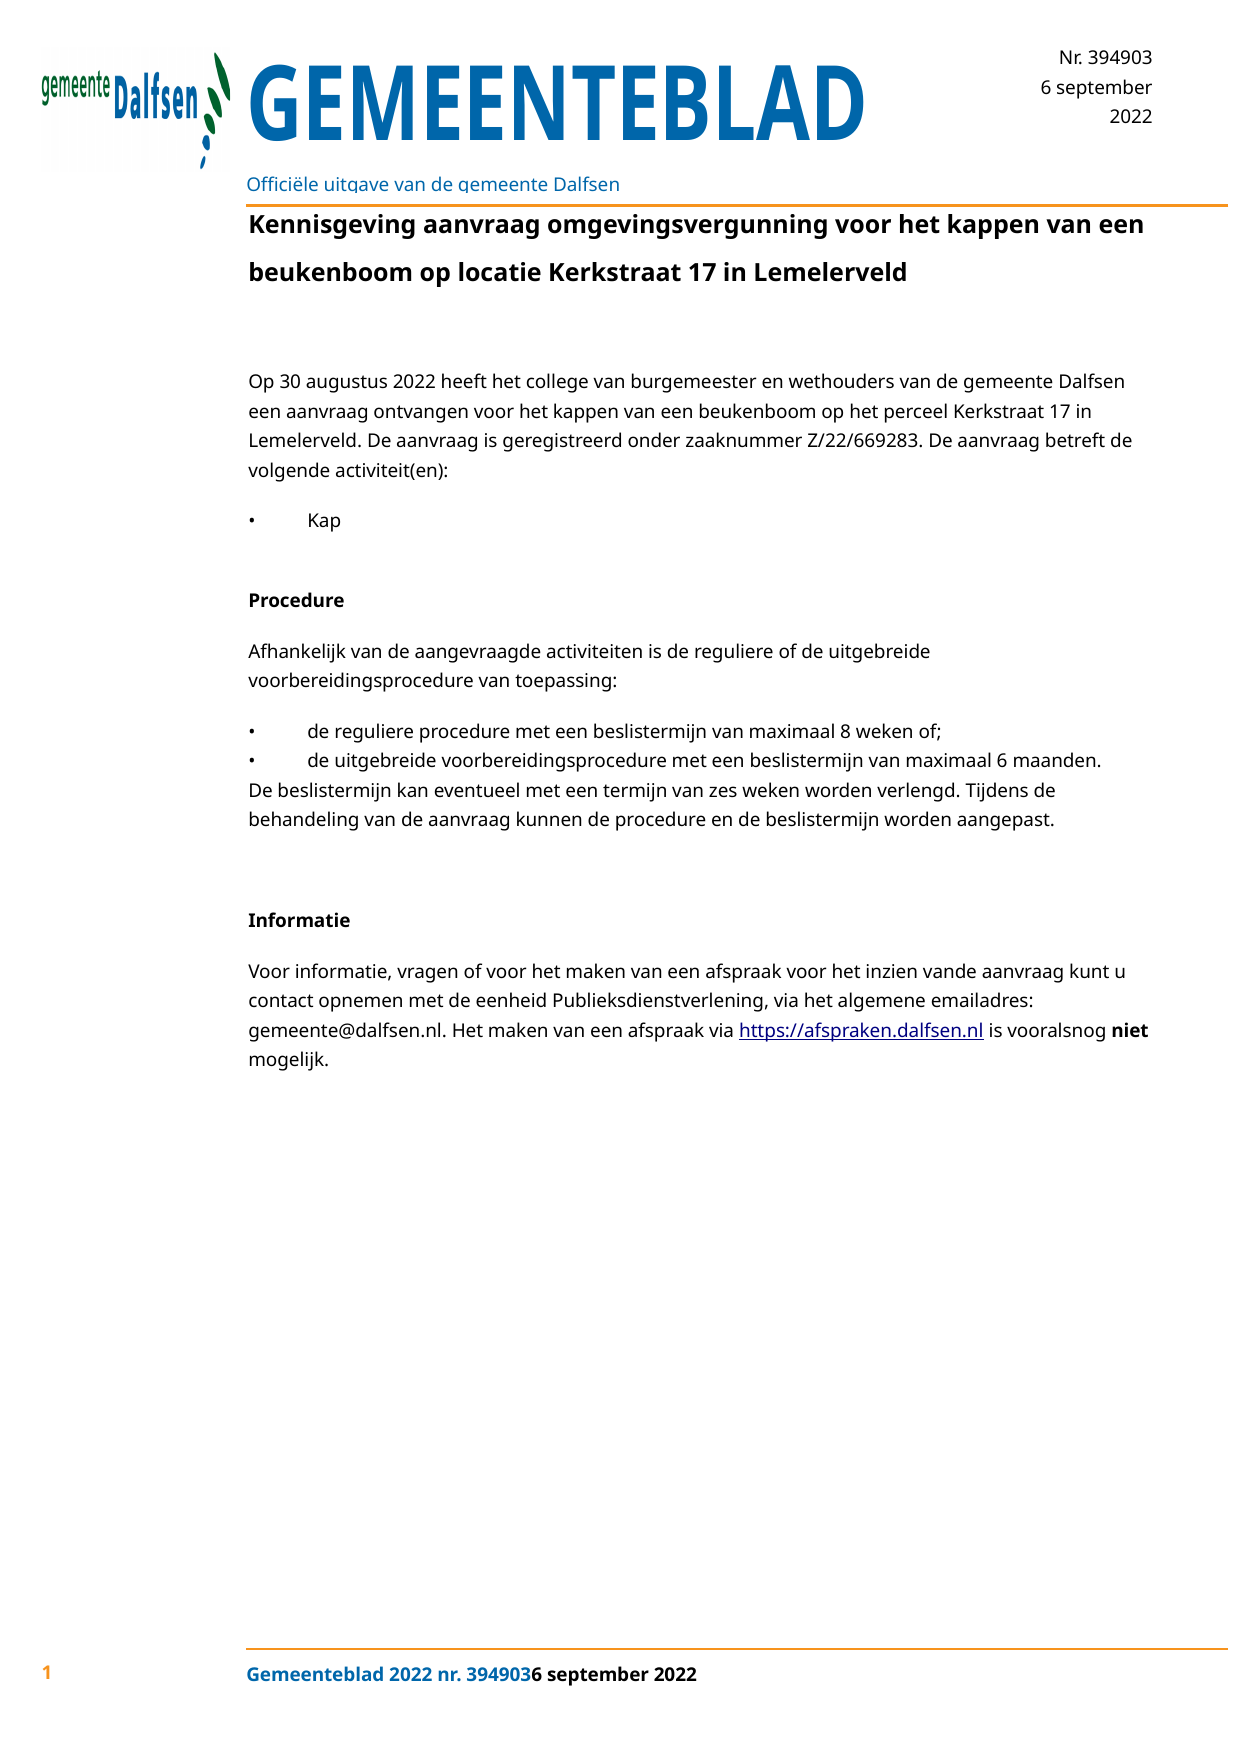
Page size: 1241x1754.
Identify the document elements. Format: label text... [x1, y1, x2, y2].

list de reguliere procedure met een beslistermijn van maximaal 8 weken of; [248, 718, 1152, 744]
list de uitgebreide voorbereidingsprocedure met een beslistermijn van maximaal 6 maanden. [248, 747, 1152, 773]
text Kennisgeving aanvraag omgevingsvergunning voor het kappen van een beukenboom op locatie Kerkstraat 17 in Lemelerveld [248, 207, 1152, 288]
text Voor informatie, vragen of voor het maken van een afspraak voor het inzien vande aanvraag kunt u contact opnemen met de eenheid Publieksdienstverlening, via het algemene emailadres: gemeente@dalfsen.nl. Het maken van een afspraak via https://afspraken.dalfsen.nl is vooralsnog niet mogelijk. [248, 958, 1152, 1072]
text Op 30 augustus 2022 heeft het college van burgemeester en wethouders van de gemeente Dalfsen een aanvraag ontvangen voor het kappen van een beukenboom op het perceel Kerkstraat 17 in Lemelerveld. De aanvraag is geregistreerd onder zaaknummer Z/22/669283. De aanvraag betreft de volgende activiteit(en): [248, 368, 1152, 483]
text Informatie [248, 907, 1152, 933]
picture [41, 47, 231, 172]
list Kap [248, 507, 1152, 533]
text De beslistermijn kan eventueel met een termijn van zes weken worden verlengd. Tijdens de behandeling van de aanvraag kunnen de procedure en de beslistermijn worden aangepast. [248, 777, 1152, 832]
text Afhankelijk van de aangevraagde activiteiten is de reguliere of de uitgebreide voorbereidingsprocedure van toepassing: [248, 638, 1152, 693]
text Procedure [248, 587, 1152, 613]
